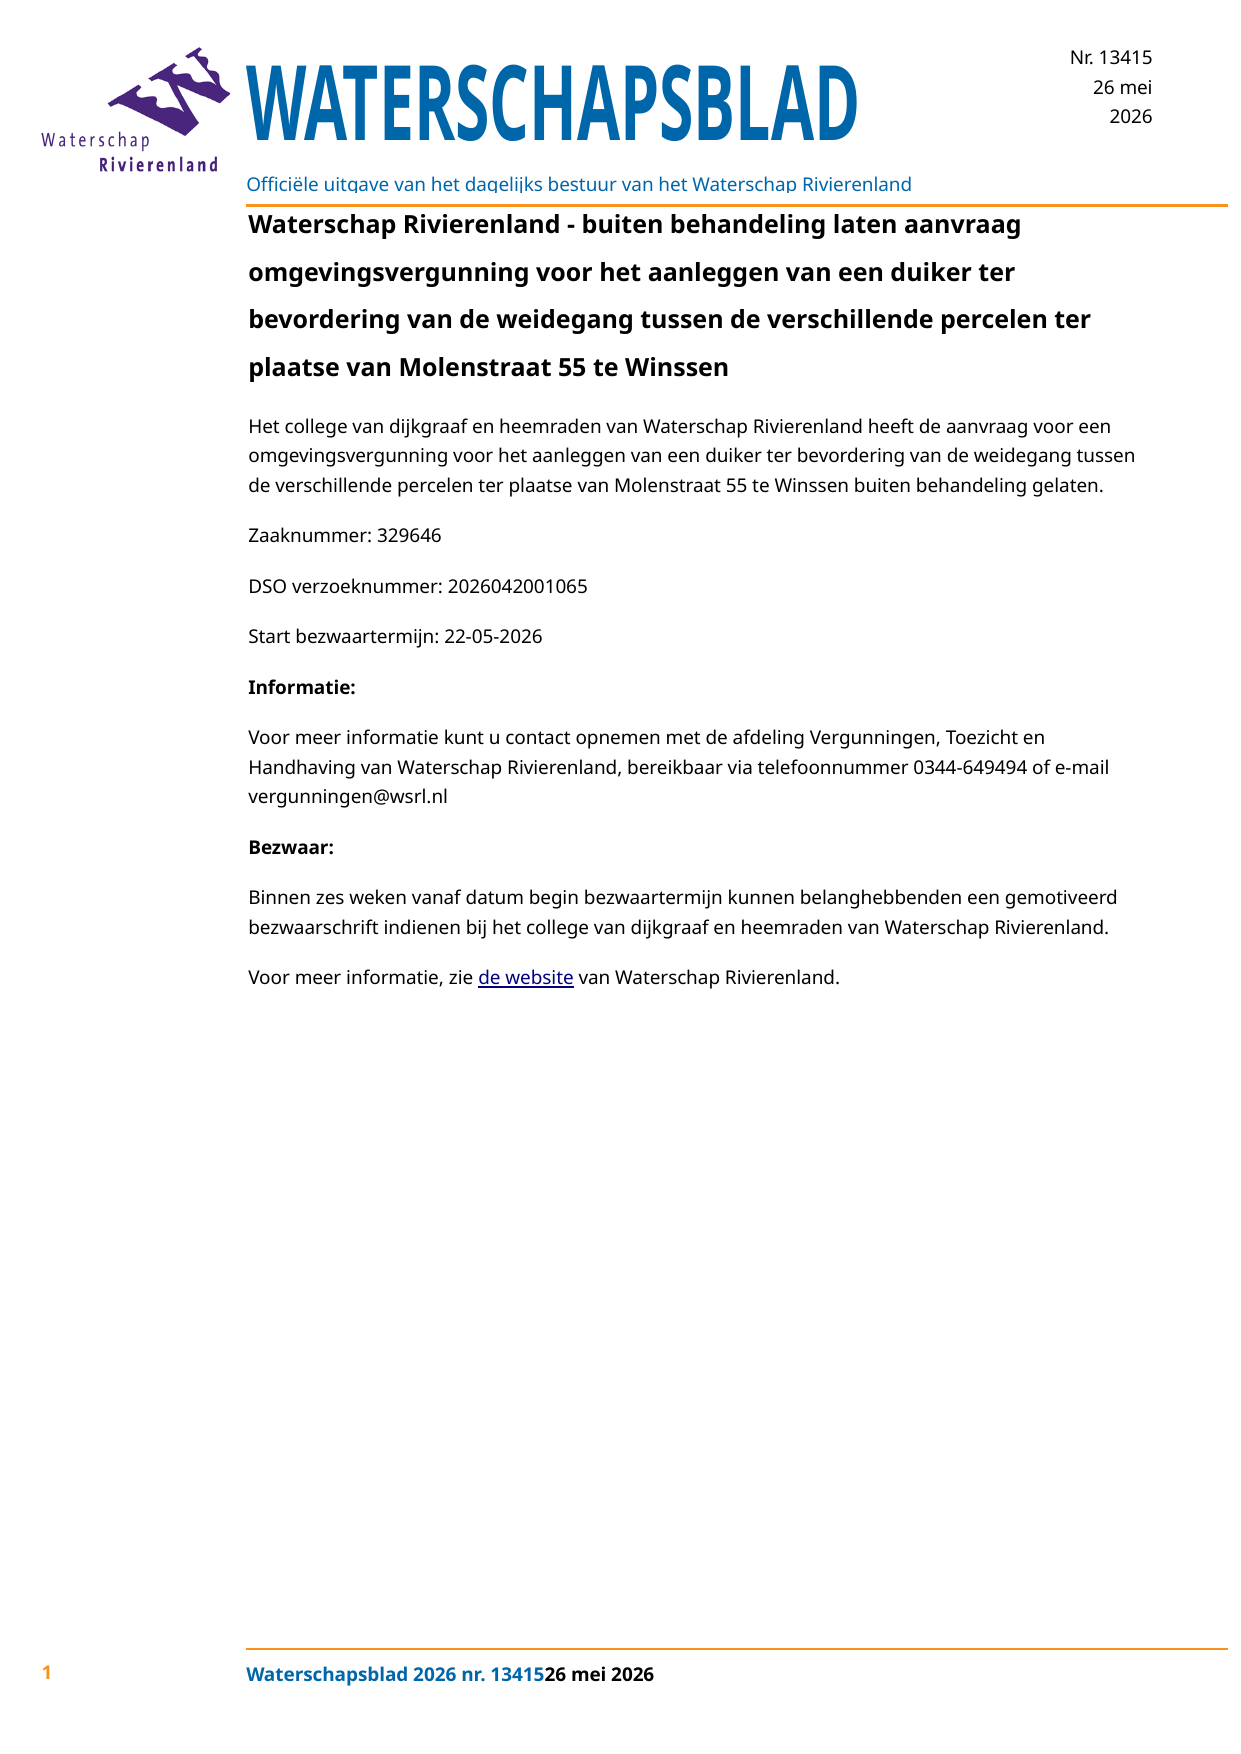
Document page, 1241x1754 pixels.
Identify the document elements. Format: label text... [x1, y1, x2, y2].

text DSO verzoeknummer: 2026042001065 [248, 573, 1152, 599]
picture [41, 47, 231, 172]
text Binnen zes weken vanaf datum begin bezwaartermijn kunnen belanghebbenden een gemotiveerd bezwaarschrift indienen bij het college van dijkgraaf en heemraden van Waterschap Rivierenland. [248, 884, 1152, 940]
text Voor meer informatie kunt u contact opnemen met de afdeling Vergunningen, Toezicht en Handhaving van Waterschap Rivierenland, bereikbaar via telefoonnummer 0344-649494 of e-mail vergunningen@wsrl.nl [248, 724, 1152, 809]
text Waterschap Rivierenland - buiten behandeling laten aanvraag omgevingsvergunning voor het aanleggen van een duiker ter bevordering van de weidegang tussen de verschillende percelen ter plaatse van Molenstraat 55 te Winssen [248, 207, 1152, 384]
text Start bezwaartermijn: 22-05-2026 [248, 623, 1152, 649]
text Informatie: [248, 674, 1152, 700]
text Voor meer informatie, zie de website van Waterschap Rivierenland. [248, 964, 1152, 990]
text Het college van dijkgraaf en heemraden van Waterschap Rivierenland heeft de aanvraag voor een omgevingsvergunning voor het aanleggen van een duiker ter bevordering van de weidegang tussen de verschillende percelen ter plaatse van Molenstraat 55 te Winssen buiten behandeling gelaten. [248, 413, 1152, 498]
text Zaaknummer: 329646 [248, 523, 1152, 548]
text Bezwaar: [248, 834, 1152, 860]
